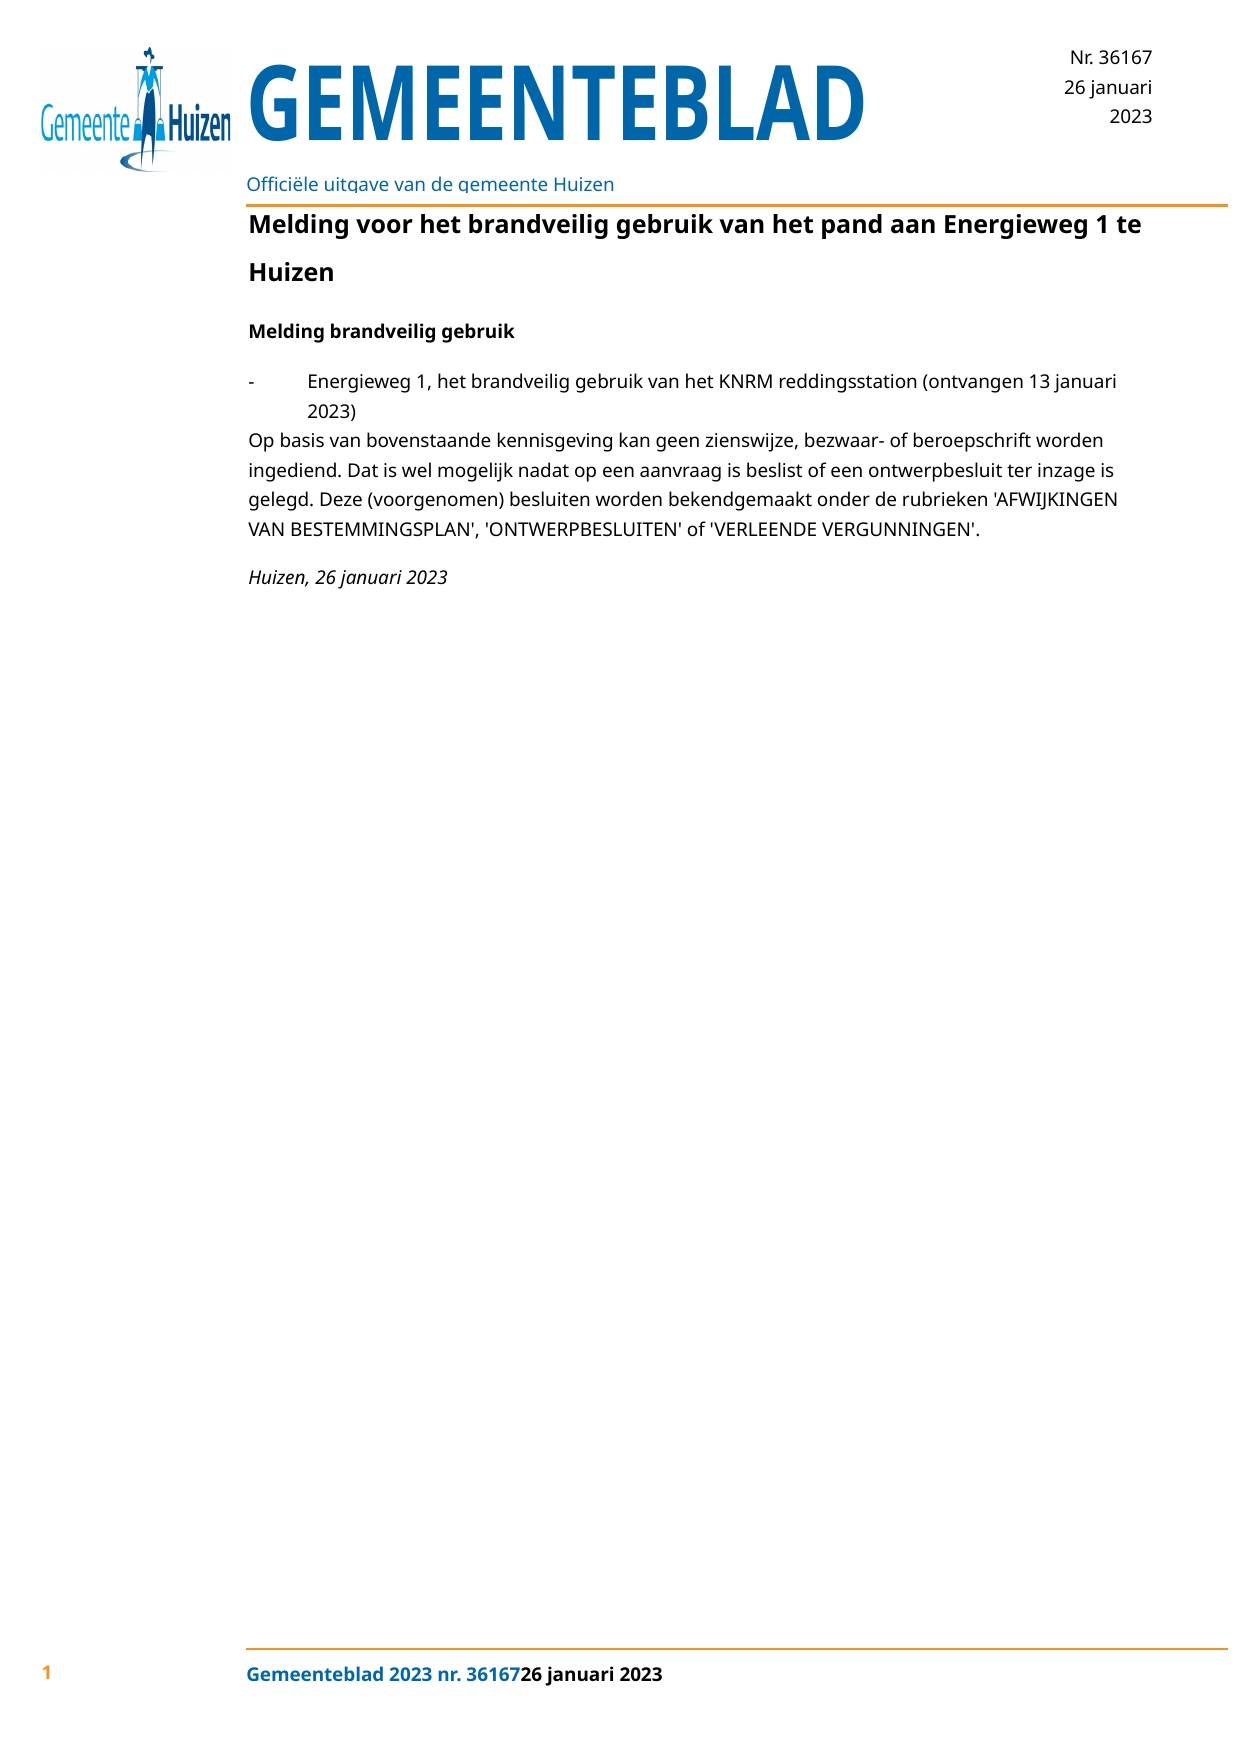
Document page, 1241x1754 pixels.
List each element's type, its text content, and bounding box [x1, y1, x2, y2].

text Melding brandveilig gebruik [248, 318, 1152, 344]
list Energieweg 1, het brandveilig gebruik van het KNRM reddingsstation (ontvangen 13 januari 2023) [248, 368, 1152, 424]
text Melding voor het brandveilig gebruik van het pand aan Energieweg 1 te Huizen [248, 207, 1152, 288]
picture [41, 47, 231, 172]
text Op basis van bovenstaande kennisgeving kan geen zienswijze, bezwaar- of beroepschrift worden ingediend. Dat is wel mogelijk nadat op een aanvraag is beslist of een ontwerpbesluit ter inzage is gelegd. Deze (voorgenomen) besluiten worden bekendgemaakt onder de rubrieken 'AFWIJKINGEN VAN BESTEMMINGSPLAN', 'ONTWERPBESLUITEN' of 'VERLEENDE VERGUNNINGEN'. [248, 427, 1152, 542]
text Huizen, 26 januari 2023 [248, 564, 1152, 590]
